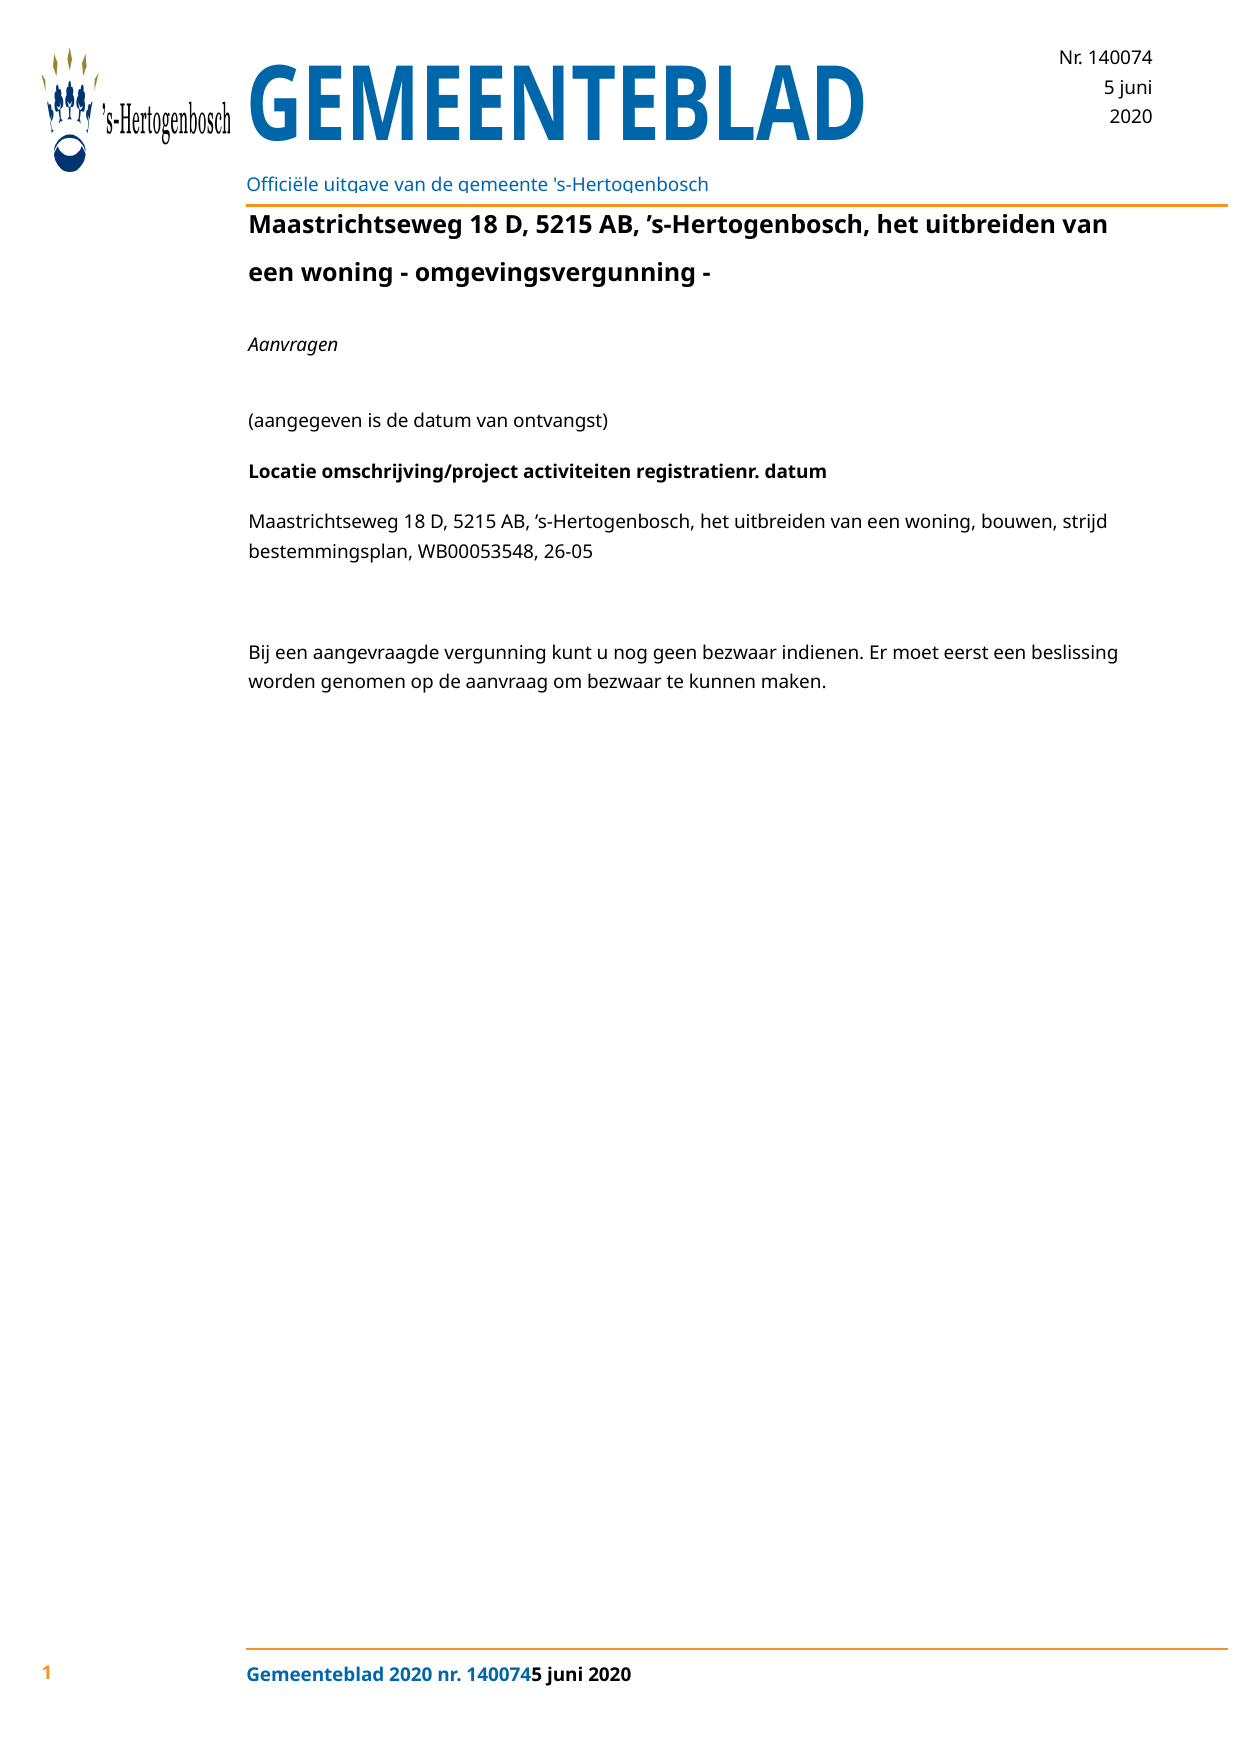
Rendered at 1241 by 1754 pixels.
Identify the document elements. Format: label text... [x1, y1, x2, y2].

text Bij een aangevraagde vergunning kunt u nog geen bezwaar indienen. Er moet eerst een beslissing worden genomen op de aanvraag om bezwaar te kunnen maken. [248, 639, 1152, 694]
text Maastrichtseweg 18 D, 5215 AB, ’s-Hertogenbosch, het uitbreiden van een woning, bouwen, strijd bestemmingsplan, WB00053548, 26-05 [248, 508, 1152, 564]
text Aanvragen [248, 331, 1152, 357]
text Maastrichtseweg 18 D, 5215 AB, ’s-Hertogenbosch, het uitbreiden van een woning - omgevingsvergunning - [248, 207, 1152, 288]
text (aangegeven is de datum van ontvangst) [248, 408, 1152, 433]
text Locatie omschrijving/project activiteiten registratienr. datum [248, 458, 1152, 484]
picture [41, 47, 231, 172]
